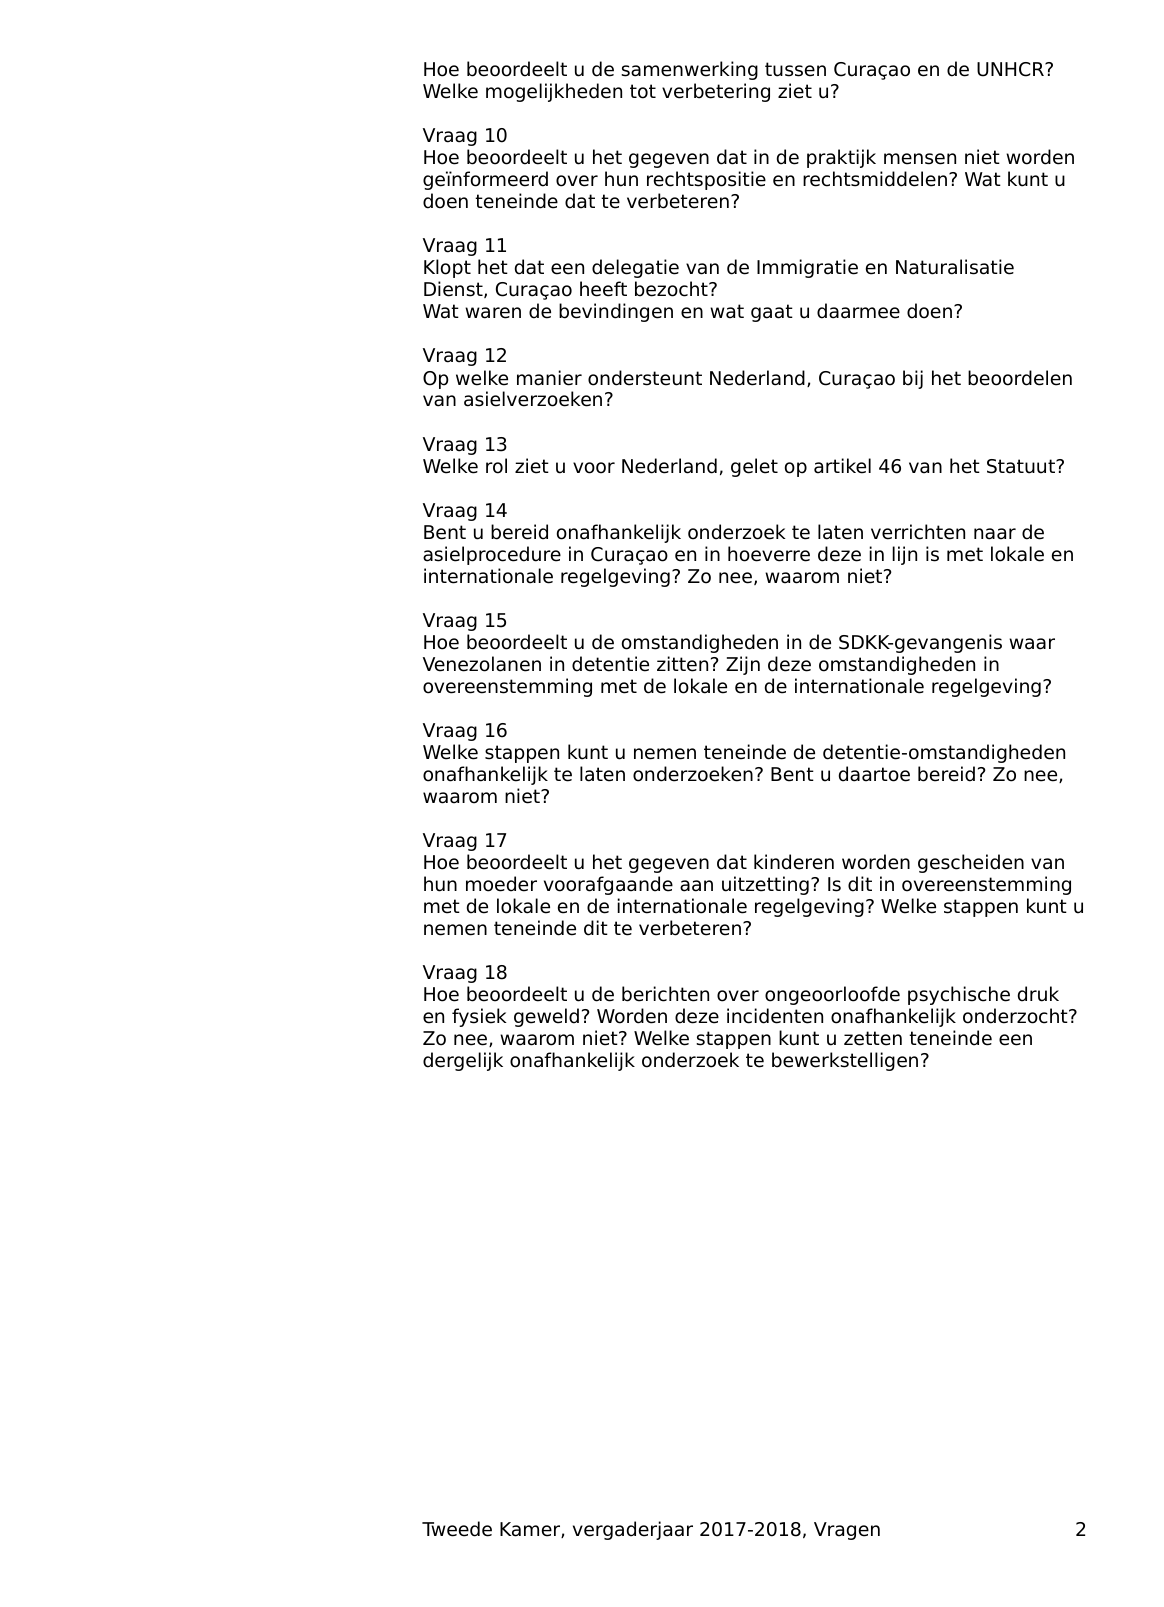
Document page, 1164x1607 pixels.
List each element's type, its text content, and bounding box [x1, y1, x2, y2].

text Hoe beoordeelt u het gegeven dat in de praktijk mensen niet worden geïnformeerd over hun rechtspositie en rechtsmiddelen? Wat kunt u doen teneinde dat te verbeteren? [422, 147, 1087, 213]
text Vraag 15 [422, 610, 1087, 632]
text Hoe beoordeelt u de omstandigheden in de SDKK-gevangenis waar Venezolanen in detentie zitten? Zijn deze omstandigheden in overeenstemming met de lokale en de internationale regelgeving? [422, 632, 1087, 698]
text Wat waren de bevindingen en wat gaat u daarmee doen? [422, 301, 1087, 323]
text Klopt het dat een delegatie van de Immigratie en Naturalisatie Dienst, Curaçao heeft bezocht? [422, 257, 1087, 301]
text Vraag 18 [422, 962, 1087, 984]
text Vraag 16 [422, 720, 1087, 742]
text Vraag 11 [422, 235, 1087, 257]
text Vraag 12 [422, 345, 1087, 367]
text Bent u bereid onafhankelijk onderzoek te laten verrichten naar de asielprocedure in Curaçao en in hoeverre deze in lijn is met lokale en internationale regelgeving? Zo nee, waarom niet? [422, 522, 1087, 588]
text Vraag 14 [422, 500, 1087, 522]
text Hoe beoordeelt u de samenwerking tussen Curaçao en de UNHCR? Welke mogelijkheden tot verbetering ziet u? [422, 59, 1087, 103]
text Hoe beoordeelt u de berichten over ongeoorloofde psychische druk en fysiek geweld? Worden deze incidenten onafhankelijk onderzocht? Zo nee, waarom niet? Welke stappen kunt u zetten teneinde een dergelijk onafhankelijk onderzoek te bewerkstelligen? [422, 984, 1087, 1072]
text Welke stappen kunt u nemen teneinde de detentie-omstandigheden onafhankelijk te laten onderzoeken? Bent u daartoe bereid? Zo nee, waarom niet? [422, 742, 1087, 808]
text Vraag 10 [422, 125, 1087, 147]
text Welke rol ziet u voor Nederland, gelet op artikel 46 van het Statuut? [422, 456, 1087, 477]
text Vraag 13 [422, 433, 1087, 456]
text Hoe beoordeelt u het gegeven dat kinderen worden gescheiden van hun moeder voorafgaande aan uitzetting? Is dit in overeenstemming met de lokale en de internationale regelgeving? Welke stappen kunt u nemen teneinde dit te verbeteren? [422, 852, 1087, 940]
text Op welke manier ondersteunt Nederland, Curaçao bij het beoordelen van asielverzoeken? [422, 367, 1087, 411]
text Vraag 17 [422, 830, 1087, 852]
